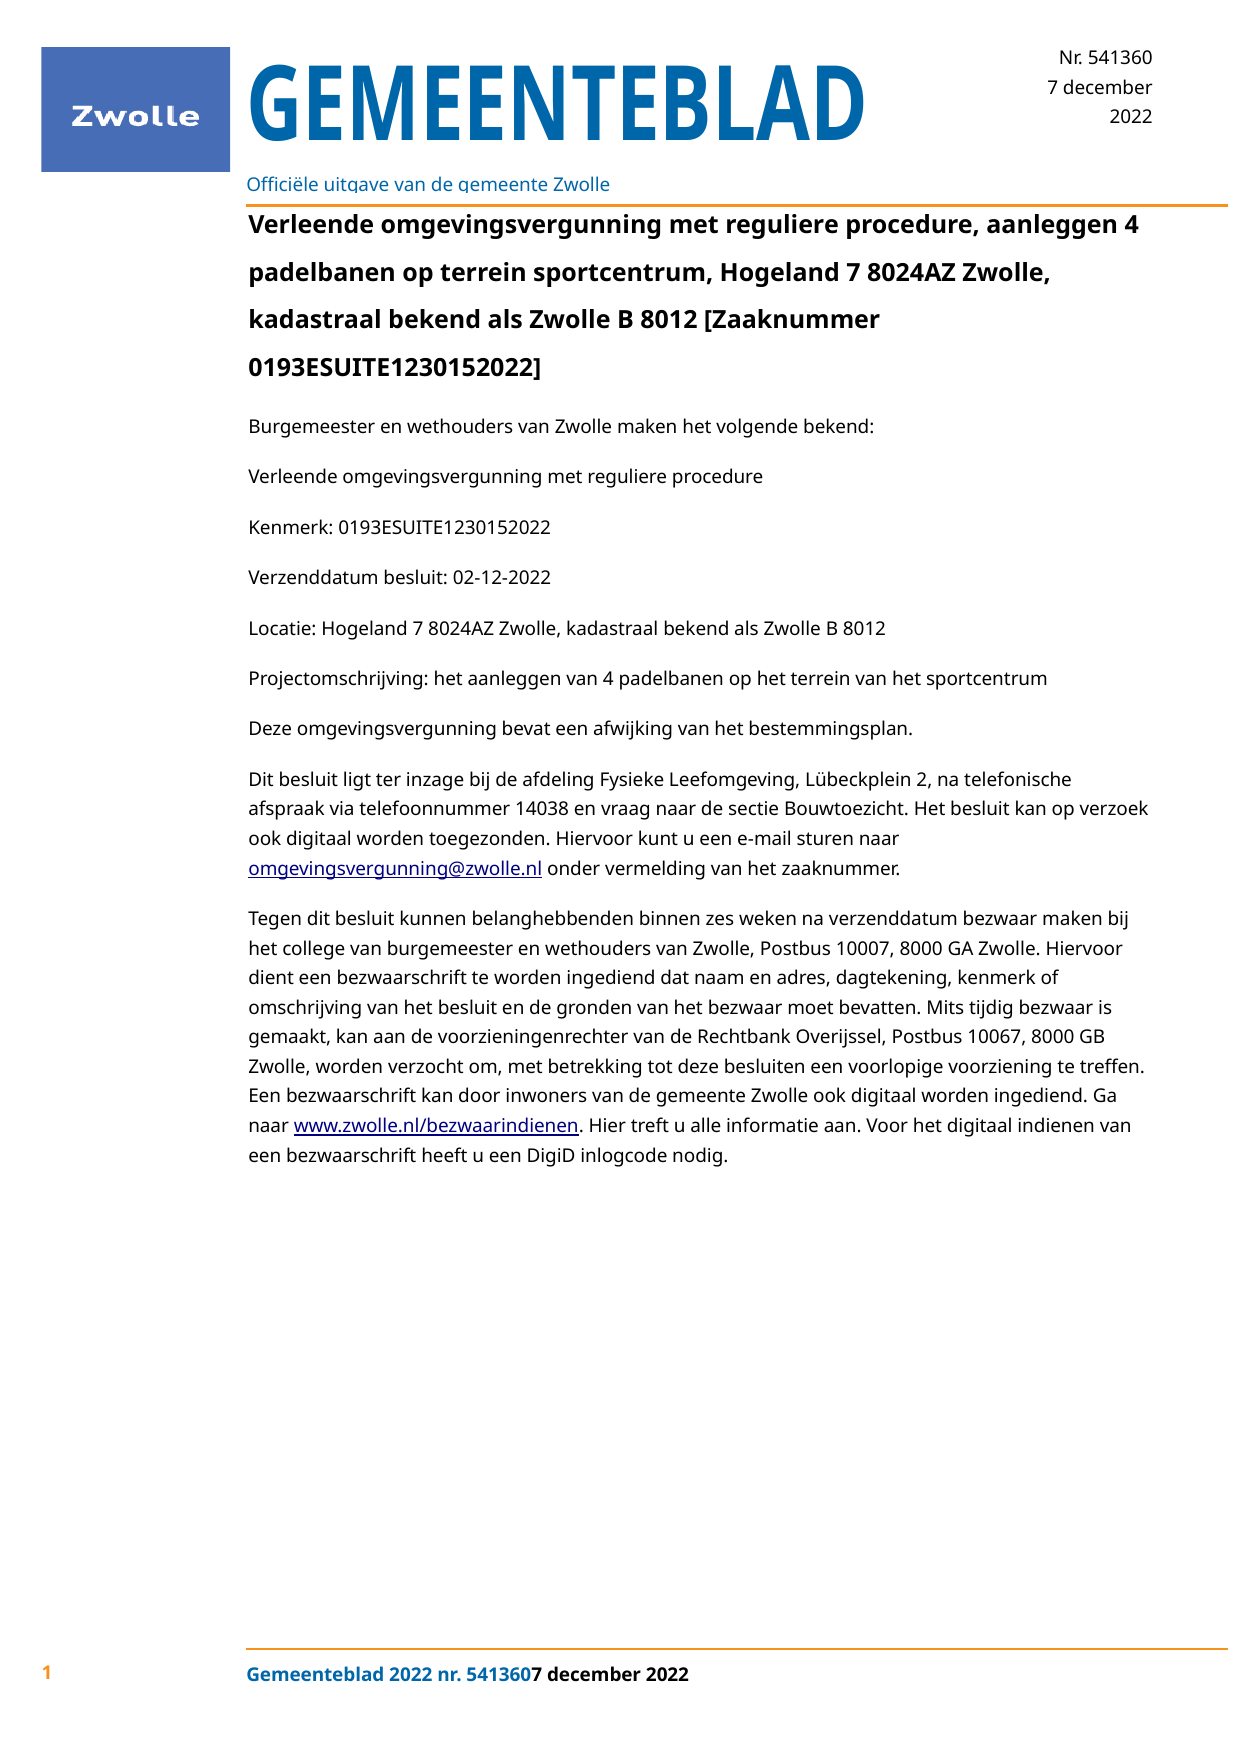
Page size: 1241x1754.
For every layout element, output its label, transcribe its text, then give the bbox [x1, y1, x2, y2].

text Projectomschrijving: het aanleggen van 4 padelbanen op het terrein van het sportcentrum [248, 665, 1152, 691]
text Verleende omgevingsvergunning met reguliere procedure [248, 463, 1152, 489]
text Verzenddatum besluit: 02-12-2022 [248, 564, 1152, 590]
text Locatie: Hogeland 7 8024AZ Zwolle, kadastraal bekend als Zwolle B 8012 [248, 615, 1152, 641]
picture [41, 47, 231, 172]
text Dit besluit ligt ter inzage bij de afdeling Fysieke Leefomgeving, Lübeckplein 2, na telefonische afspraak via telefoonnummer 14038 en vraag naar de sectie Bouwtoezicht. Het besluit kan op verzoek ook digitaal worden toegezonden. Hiervoor kunt u een e-mail sturen naar omgevingsvergunning@zwolle.nl onder vermelding van het zaaknummer. [248, 766, 1152, 881]
text Burgemeester en wethouders van Zwolle maken het volgende bekend: [248, 413, 1152, 439]
text Tegen dit besluit kunnen belanghebbenden binnen zes weken na verzenddatum bezwaar maken bij het college van burgemeester en wethouders van Zwolle, Postbus 10007, 8000 GA Zwolle. Hiervoor dient een bezwaarschrift te worden ingediend dat naam en adres, dagtekening, kenmerk of omschrijving van het besluit en de gronden van het bezwaar moet bevatten. Mits tijdig bezwaar is gemaakt, kan aan de voorzieningenrechter van de Rechtbank Overijssel, Postbus 10067, 8000 GB Zwolle, worden verzocht om, met betrekking tot deze besluiten een voorlopige voorziening te treffen. Een bezwaarschrift kan door inwoners van de gemeente Zwolle ook digitaal worden ingediend. Ga naar www.zwolle.nl/bezwaarindienen. Hier treft u alle informatie aan. Voor het digitaal indienen van een bezwaarschrift heeft u een DigiD inlogcode nodig. [248, 905, 1152, 1168]
text Deze omgevingsvergunning bevat een afwijking van het bestemmingsplan. [248, 716, 1152, 741]
text Kenmerk: 0193ESUITE1230152022 [248, 514, 1152, 540]
text Verleende omgevingsvergunning met reguliere procedure, aanleggen 4 padelbanen op terrein sportcentrum, Hogeland 7 8024AZ Zwolle, kadastraal bekend als Zwolle B 8012 [Zaaknummer 0193ESUITE1230152022] [248, 207, 1152, 384]
